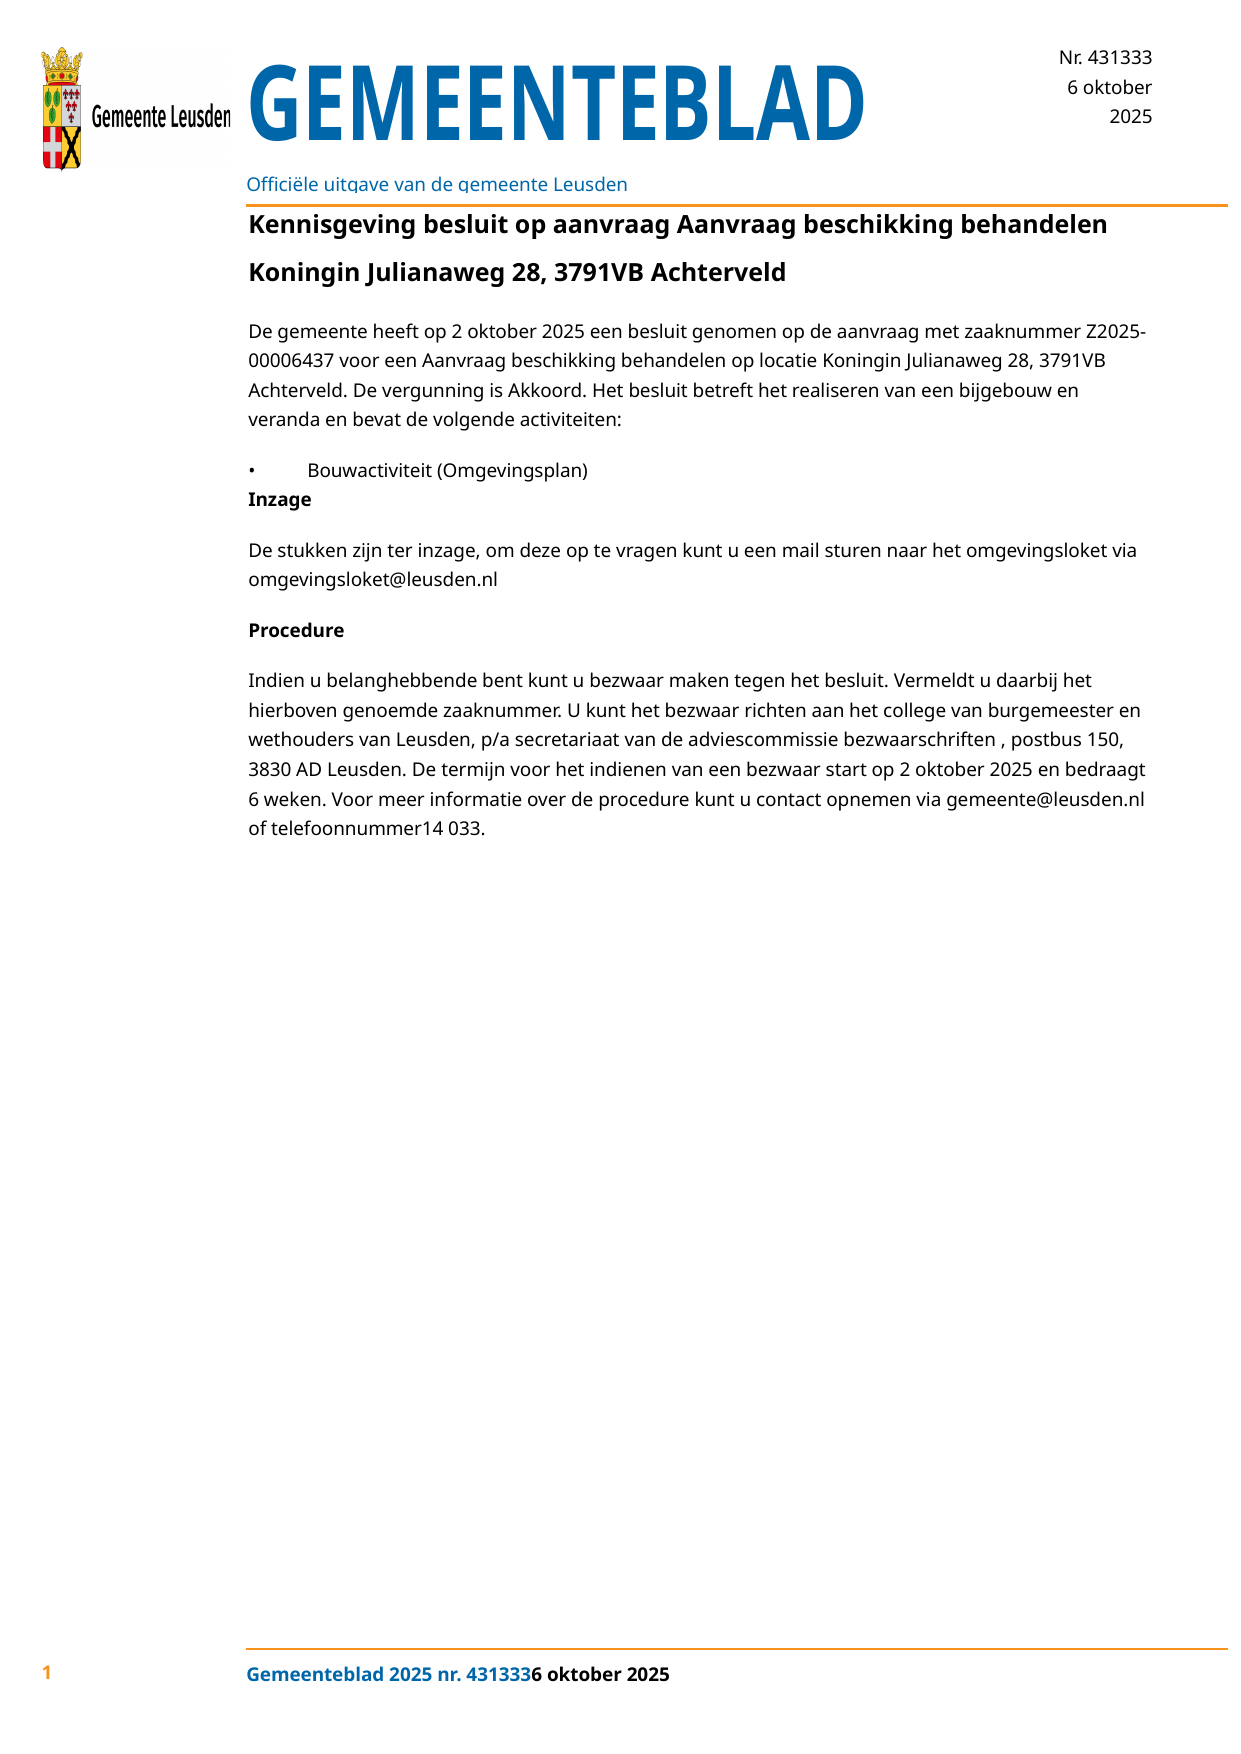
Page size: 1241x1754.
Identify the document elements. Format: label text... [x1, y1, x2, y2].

picture [41, 47, 231, 172]
text De gemeente heeft op 2 oktober 2025 een besluit genomen op de aanvraag met zaaknummer Z2025-00006437 voor een Aanvraag beschikking behandelen op locatie Koningin Julianaweg 28, 3791VB Achterveld. De vergunning is Akkoord. Het besluit betreft het realiseren van een bijgebouw en veranda en bevat de volgende activiteiten: [248, 318, 1152, 432]
text De stukken zijn ter inzage, om deze op te vragen kunt u een mail sturen naar het omgevingsloket via omgevingsloket@leusden.nl [248, 537, 1152, 592]
text Kennisgeving besluit op aanvraag Aanvraag beschikking behandelen Koningin Julianaweg 28, 3791VB Achterveld [248, 207, 1152, 288]
text Indien u belanghebbende bent kunt u bezwaar maken tegen het besluit. Vermeldt u daarbij het hierboven genoemde zaaknummer. U kunt het bezwaar richten aan het college van burgemeester en wethouders van Leusden, p/a secretariaat van de adviescommissie bezwaarschriften , postbus 150, 3830 AD Leusden. De termijn voor het indienen van een bezwaar start op 2 oktober 2025 en bedraagt 6 weken. Voor meer informatie over de procedure kunt u contact opnemen via gemeente@leusden.nl of telefoonnummer14 033. [248, 667, 1152, 841]
text Inzage [248, 487, 1152, 512]
text Procedure [248, 617, 1152, 643]
list Bouwactiviteit (Omgevingsplan) [248, 457, 1152, 483]
